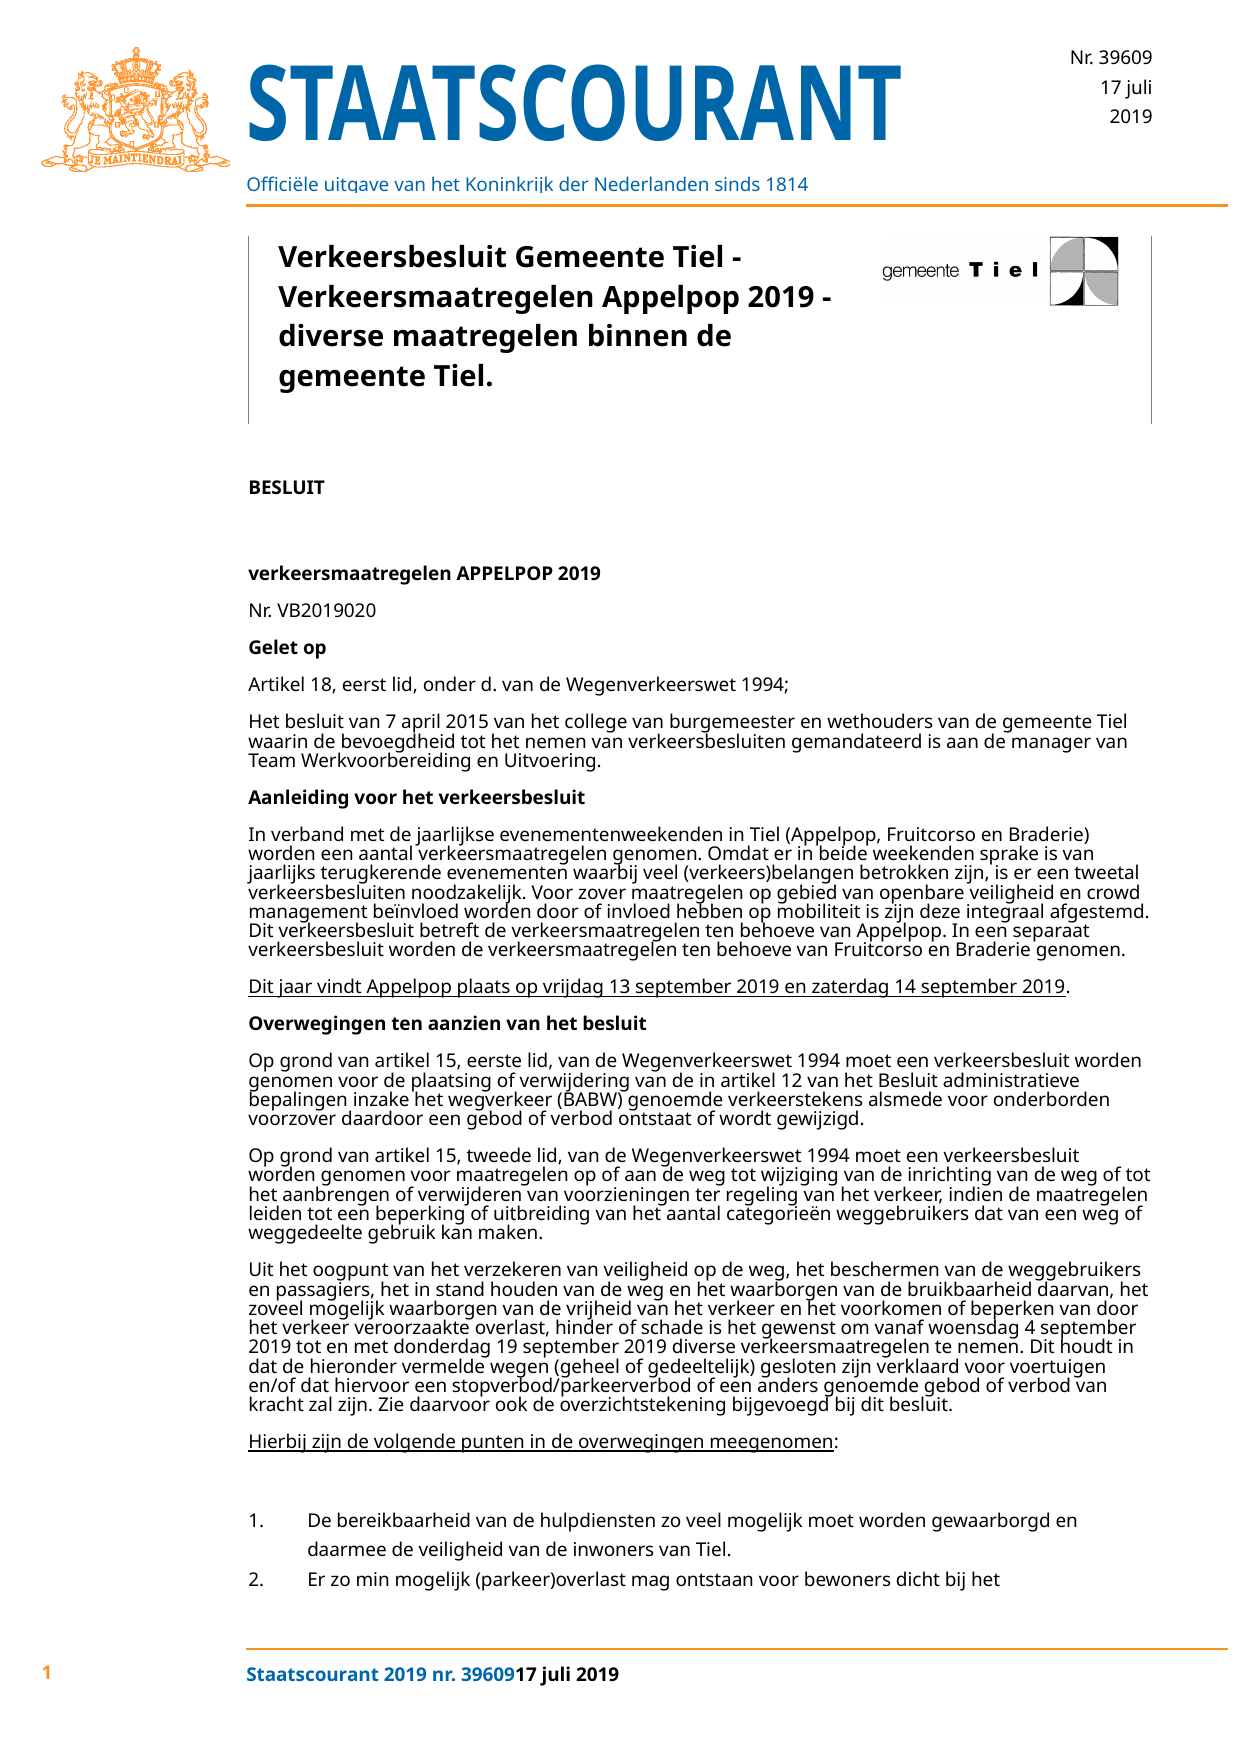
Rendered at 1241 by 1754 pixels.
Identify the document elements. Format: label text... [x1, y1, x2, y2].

text Artikel 18, eerst lid, onder d. van de Wegenverkeerswet 1994; [248, 676, 1152, 696]
text BESLUIT [248, 474, 1152, 500]
text Op grond van artikel 15, eerste lid, van de Wegenverkeerswet 1994 moet een verkeersbesluit worden genomen voor de plaatsing of verwijdering van de in artikel 12 van het Besluit administratieve bepalingen inzake het wegverkeer (BABW) genoemde verkeerstekens alsmede voor onderborden voorzover daardoor een gebod of verbod ontstaat of wordt gewijzigd. [248, 1052, 1152, 1129]
list De bereikbaarheid van de hulpdiensten zo veel mogelijk moet worden gewaarborgd en daarmee de veiligheid van de inwoners van Tiel. [248, 1507, 1152, 1562]
text Op grond van artikel 15, tweede lid, van de Wegenverkeerswet 1994 moet een verkeersbesluit worden genomen voor maatregelen op of aan de weg tot wijziging van de inrichting van de weg of tot het aanbrengen of verwijderen van voorzieningen ter regeling van het verkeer, indien de maatregelen leiden tot een beperking of uitbreiding van het aantal categorieën weggebruikers dat van een weg of weggedeelte gebruik kan maken. [248, 1147, 1152, 1243]
text Gelet op [248, 639, 1152, 659]
text Uit het oogpunt van het verzekeren van veiligheid op de weg, het beschermen van de weggebruikers en passagiers, het in stand houden van de weg en het waarborgen van de bruikbaarheid daarvan, het zoveel mogelijk waarborgen van de vrijheid van het verkeer en het voorkomen of beperken van door het verkeer veroorzaakte overlast, hinder of schade is het gewenst om vanaf woensdag 4 september 2019 tot en met donderdag 19 september 2019 diverse verkeersmaatregelen te nemen. Dit houdt in dat de hieronder vermelde wegen (geheel of gedeeltelijk) gesloten zijn verklaard voor voertuigen en/of dat hiervoor een stopverbod/parkeerverbod of een anders genoemde gebod of verbod van kracht zal zijn. Zie daarvoor ook de overzichtstekening bijgevoegd bij dit besluit. [248, 1261, 1152, 1415]
table_header Verkeersbesluit Gemeente Tiel - Verkeersmaatregelen Appelpop 2019 - diverse maatregelen binnen de gemeente Tiel. [249, 236, 850, 424]
text Aanleiding voor het verkeersbesluit [248, 789, 1152, 808]
picture [41, 47, 231, 172]
text In verband met de jaarlijkse evenementenweekenden in Tiel (Appelpop, Fruitcorso en Braderie) worden een aantal verkeersmaatregelen genomen. Omdat er in beide weekenden sprake is van jaarlijks terugkerende evenementen waarbij veel (verkeers)belangen betrokken zijn, is er een tweetal verkeersbesluiten noodzakelijk. Voor zover maatregelen op gebied van openbare veiligheid en crowd management beïnvloed worden door of invloed hebben op mobiliteit is zijn deze integraal afgestemd. Dit verkeersbesluit betreft de verkeersmaatregelen ten behoeve van Appelpop. In een separaat verkeersbesluit worden de verkeersmaatregelen ten behoeve van Fruitcorso en Braderie genomen. [248, 826, 1152, 961]
text Hierbij zijn de volgende punten in de overwegingen meegenomen: [248, 1433, 1152, 1452]
table_header [850, 236, 1151, 424]
picture [882, 236, 1119, 306]
text Overwegingen ten aanzien van het besluit [248, 1015, 1152, 1035]
text Dit jaar vindt Appelpop plaats op vrijdag 13 september 2019 en zaterdag 14 september 2019. [248, 978, 1152, 998]
text Nr. VB2019020 [248, 602, 1152, 622]
text Het besluit van 7 april 2015 van het college van burgemeester en wethouders van de gemeente Tiel waarin de bevoegdheid tot het nemen van verkeersbesluiten gemandateerd is aan de manager van Team Werkvoorbereiding en Uitvoering. [248, 713, 1152, 771]
text verkeersmaatregelen APPELPOP 2019 [248, 565, 1152, 585]
list Er zo min mogelijk (parkeer)overlast mag ontstaan voor bewoners dicht bij het [248, 1566, 1152, 1592]
